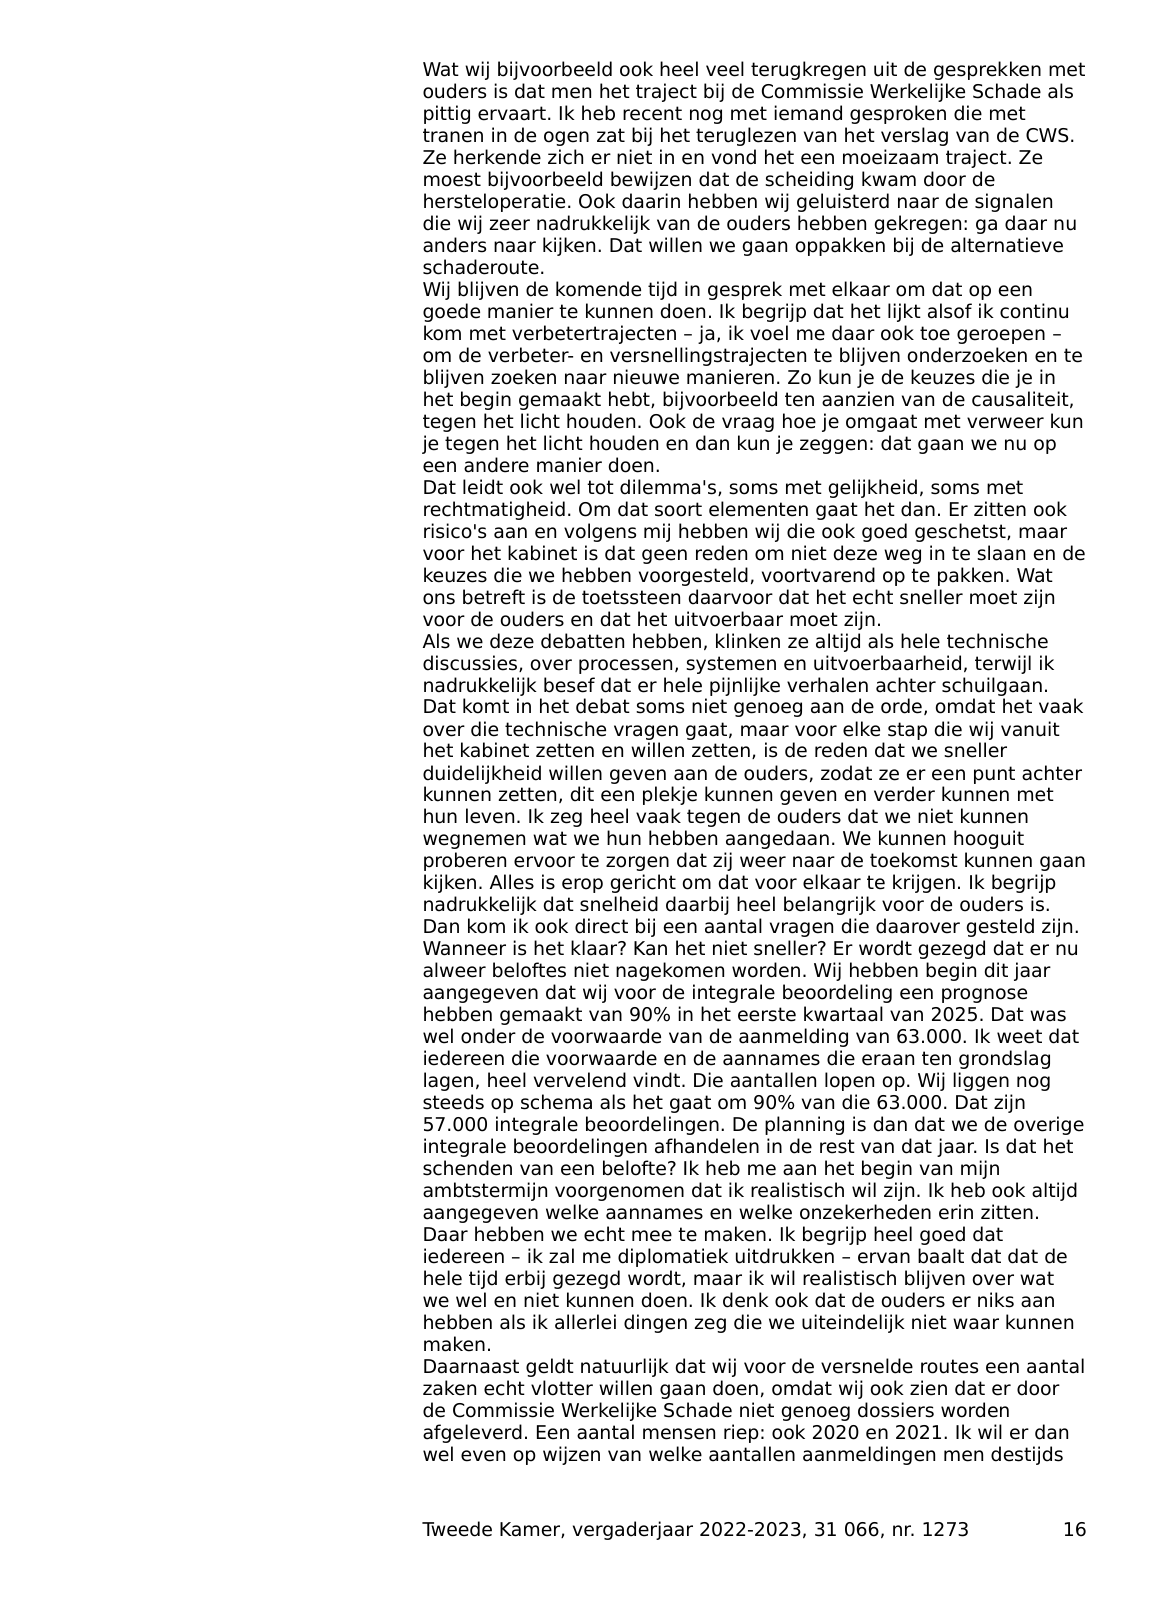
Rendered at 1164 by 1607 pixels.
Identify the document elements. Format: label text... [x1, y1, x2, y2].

text Wat wij bijvoorbeeld ook heel veel terugkregen uit de gesprekken met ouders is dat men het traject bij de Commissie Werkelijke Schade als pittig ervaart. Ik heb recent nog met iemand gesproken die met tranen in de ogen zat bij het teruglezen van het verslag van de CWS. Ze herkende zich er niet in en vond het een moeizaam traject. Ze moest bijvoorbeeld bewijzen dat de scheiding kwam door de hersteloperatie. Ook daarin hebben wij geluisterd naar de signalen die wij zeer nadrukkelijk van de ouders hebben gekregen: ga daar nu anders naar kijken. Dat willen we gaan oppakken bij de alternatieve schaderoute. [422, 59, 1087, 279]
text Wij blijven de komende tijd in gesprek met elkaar om dat op een goede manier te kunnen doen. Ik begrijp dat het lijkt alsof ik continu kom met verbetertrajecten – ja, ik voel me daar ook toe geroepen – om de verbeter- en versnellingstrajecten te blijven onderzoeken en te blijven zoeken naar nieuwe manieren. Zo kun je de keuzes die je in het begin gemaakt hebt, bijvoorbeeld ten aanzien van de causaliteit, tegen het licht houden. Ook de vraag hoe je omgaat met verweer kun je tegen het licht houden en dan kun je zeggen: dat gaan we nu op een andere manier doen. [422, 279, 1087, 477]
text Dan kom ik ook direct bij een aantal vragen die daarover gesteld zijn. Wanneer is het klaar? Kan het niet sneller? Er wordt gezegd dat er nu alweer beloftes niet nagekomen worden. Wij hebben begin dit jaar aangegeven dat wij voor de integrale beoordeling een prognose hebben gemaakt van 90% in het eerste kwartaal van 2025. Dat was wel onder de voorwaarde van de aanmelding van 63.000. Ik weet dat iedereen die voorwaarde en de aannames die eraan ten grondslag lagen, heel vervelend vindt. Die aantallen lopen op. Wij liggen nog steeds op schema als het gaat om 90% van die 63.000. Dat zijn 57.000 integrale beoordelingen. De planning is dan dat we de overige integrale beoordelingen afhandelen in de rest van dat jaar. Is dat het schenden van een belofte? Ik heb me aan het begin van mijn ambtstermijn voorgenomen dat ik realistisch wil zijn. Ik heb ook altijd aangegeven welke aannames en welke onzekerheden erin zitten. Daar hebben we echt mee te maken. Ik begrijp heel goed dat iedereen – ik zal me diplomatiek uitdrukken – ervan baalt dat dat de hele tijd erbij gezegd wordt, maar ik wil realistisch blijven over wat we wel en niet kunnen doen. Ik denk ook dat de ouders er niks aan hebben als ik allerlei dingen zeg die we uiteindelijk niet waar kunnen maken. [422, 916, 1087, 1356]
text Als we deze debatten hebben, klinken ze altijd als hele technische discussies, over processen, systemen en uitvoerbaarheid, terwijl ik nadrukkelijk besef dat er hele pijnlijke verhalen achter schuilgaan. Dat komt in het debat soms niet genoeg aan de orde, omdat het vaak over die technische vragen gaat, maar voor elke stap die wij vanuit het kabinet zetten en willen zetten, is de reden dat we sneller duidelijkheid willen geven aan de ouders, zodat ze er een punt achter kunnen zetten, dit een plekje kunnen geven en verder kunnen met hun leven. Ik zeg heel vaak tegen de ouders dat we niet kunnen wegnemen wat we hun hebben aangedaan. We kunnen hooguit proberen ervoor te zorgen dat zij weer naar de toekomst kunnen gaan kijken. Alles is erop gericht om dat voor elkaar te krijgen. Ik begrijp nadrukkelijk dat snelheid daarbij heel belangrijk voor de ouders is. [422, 631, 1087, 916]
text Dat leidt ook wel tot dilemma's, soms met gelijkheid, soms met rechtmatigheid. Om dat soort elementen gaat het dan. Er zitten ook risico's aan en volgens mij hebben wij die ook goed geschetst, maar voor het kabinet is dat geen reden om niet deze weg in te slaan en de keuzes die we hebben voorgesteld, voortvarend op te pakken. Wat ons betreft is de toetssteen daarvoor dat het echt sneller moet zijn voor de ouders en dat het uitvoerbaar moet zijn. [422, 477, 1087, 631]
text Daarnaast geldt natuurlijk dat wij voor de versnelde routes een aantal zaken echt vlotter willen gaan doen, omdat wij ook zien dat er door de Commissie Werkelijke Schade niet genoeg dossiers worden afgeleverd. Een aantal mensen riep: ook 2020 en 2021. Ik wil er dan wel even op wijzen van welke aantallen aanmeldingen men destijds [422, 1356, 1087, 1466]
